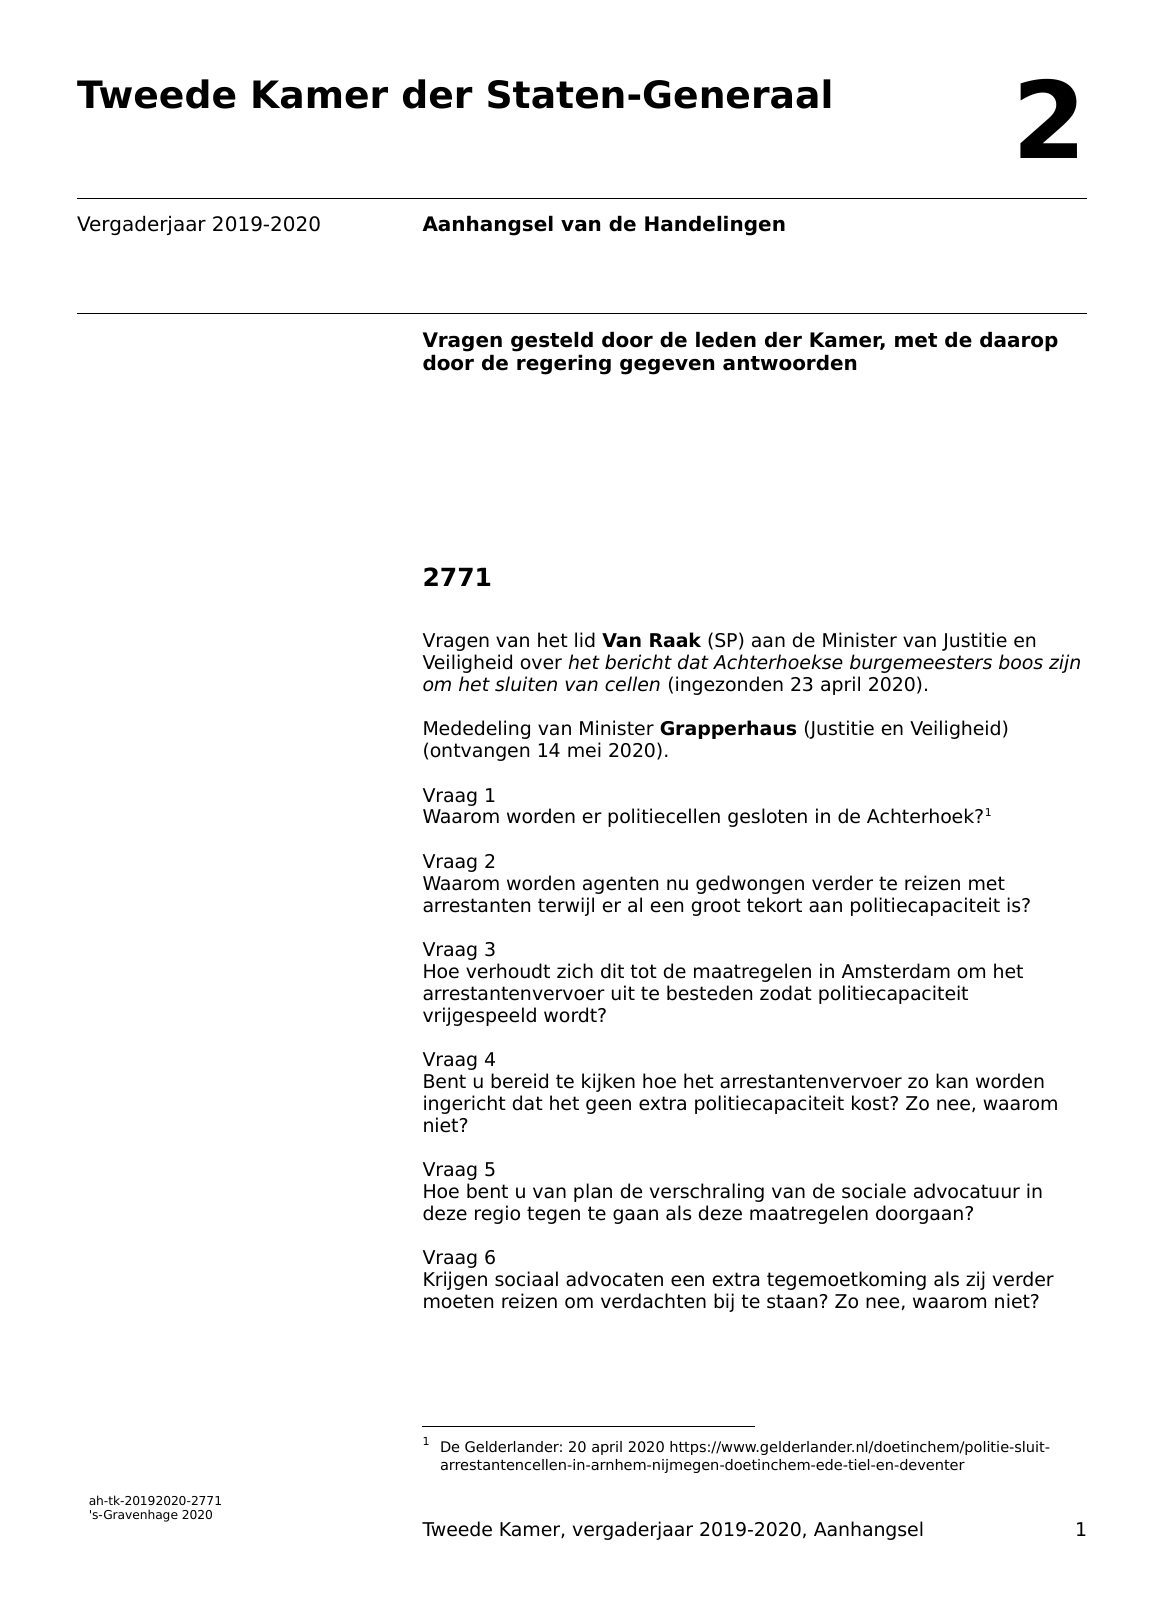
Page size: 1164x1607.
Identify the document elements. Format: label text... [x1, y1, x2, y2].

table_header Tweede Kamer der Staten-Generaal [77, 59, 886, 198]
text Vragen van het lid Van Raak (SP) aan de Minister van Justitie en Veiligheid over het bericht dat Achterhoekse burgemeesters boos zijn om het sluiten van cellen (ingezonden 23 april 2020). [422, 630, 1087, 696]
text Hoe bent u van plan de verschraling van de sociale advocatuur in deze regio tegen te gaan als deze maatregelen doorgaan? [422, 1181, 1087, 1225]
table_cell [77, 314, 422, 375]
text Bent u bereid te kijken hoe het arrestantenvervoer zo kan worden ingericht dat het geen extra politiecapaciteit kost? Zo nee, waarom niet? [422, 1071, 1087, 1137]
table_cell Aanhangsel van de Handelingen [422, 199, 1087, 313]
text Vraag 3 [422, 939, 1087, 961]
text 2771 [422, 563, 1087, 592]
table_cell Vragen gesteld door de leden der Kamer, met de daarop door de regering gegeven antwoorden [422, 314, 1087, 375]
text Waarom worden er politiecellen gesloten in de Achterhoek? [422, 806, 1087, 828]
table_header 2 [886, 59, 1087, 198]
text Vraag 5 [422, 1159, 1087, 1181]
text Mededeling van Minister Grapperhaus (Justitie en Veiligheid) (ontvangen 14 mei 2020). [422, 718, 1087, 762]
text Vraag 6 [422, 1247, 1087, 1269]
text Hoe verhoudt zich dit tot de maatregelen in Amsterdam om het arrestantenvervoer uit te besteden zodat politiecapaciteit vrijgespeeld wordt? [422, 961, 1087, 1027]
table_cell Vergaderjaar 2019-2020 [77, 199, 422, 313]
text Krijgen sociaal advocaten een extra tegemoetkoming als zij verder moeten reizen om verdachten bij te staan? Zo nee, waarom niet? [422, 1269, 1087, 1313]
text 's-Gravenhage 2020 [88, 1508, 323, 1522]
text Vraag 2 [422, 851, 1087, 873]
text ah-tk-20192020-2771 [88, 1494, 323, 1508]
text Vraag 1 [422, 784, 1087, 806]
text Waarom worden agenten nu gedwongen verder te reizen met arrestanten terwijl er al een groot tekort aan politiecapaciteit is? [422, 873, 1087, 917]
text De Gelderlander: 20 april 2020 https://www.gelderlander.nl/doetinchem/politie-sluit-arrestantencellen-in-arnhem-nijmegen-doetinchem-ede-tiel-en-deventer [422, 1435, 1087, 1474]
text Vraag 4 [422, 1049, 1087, 1071]
